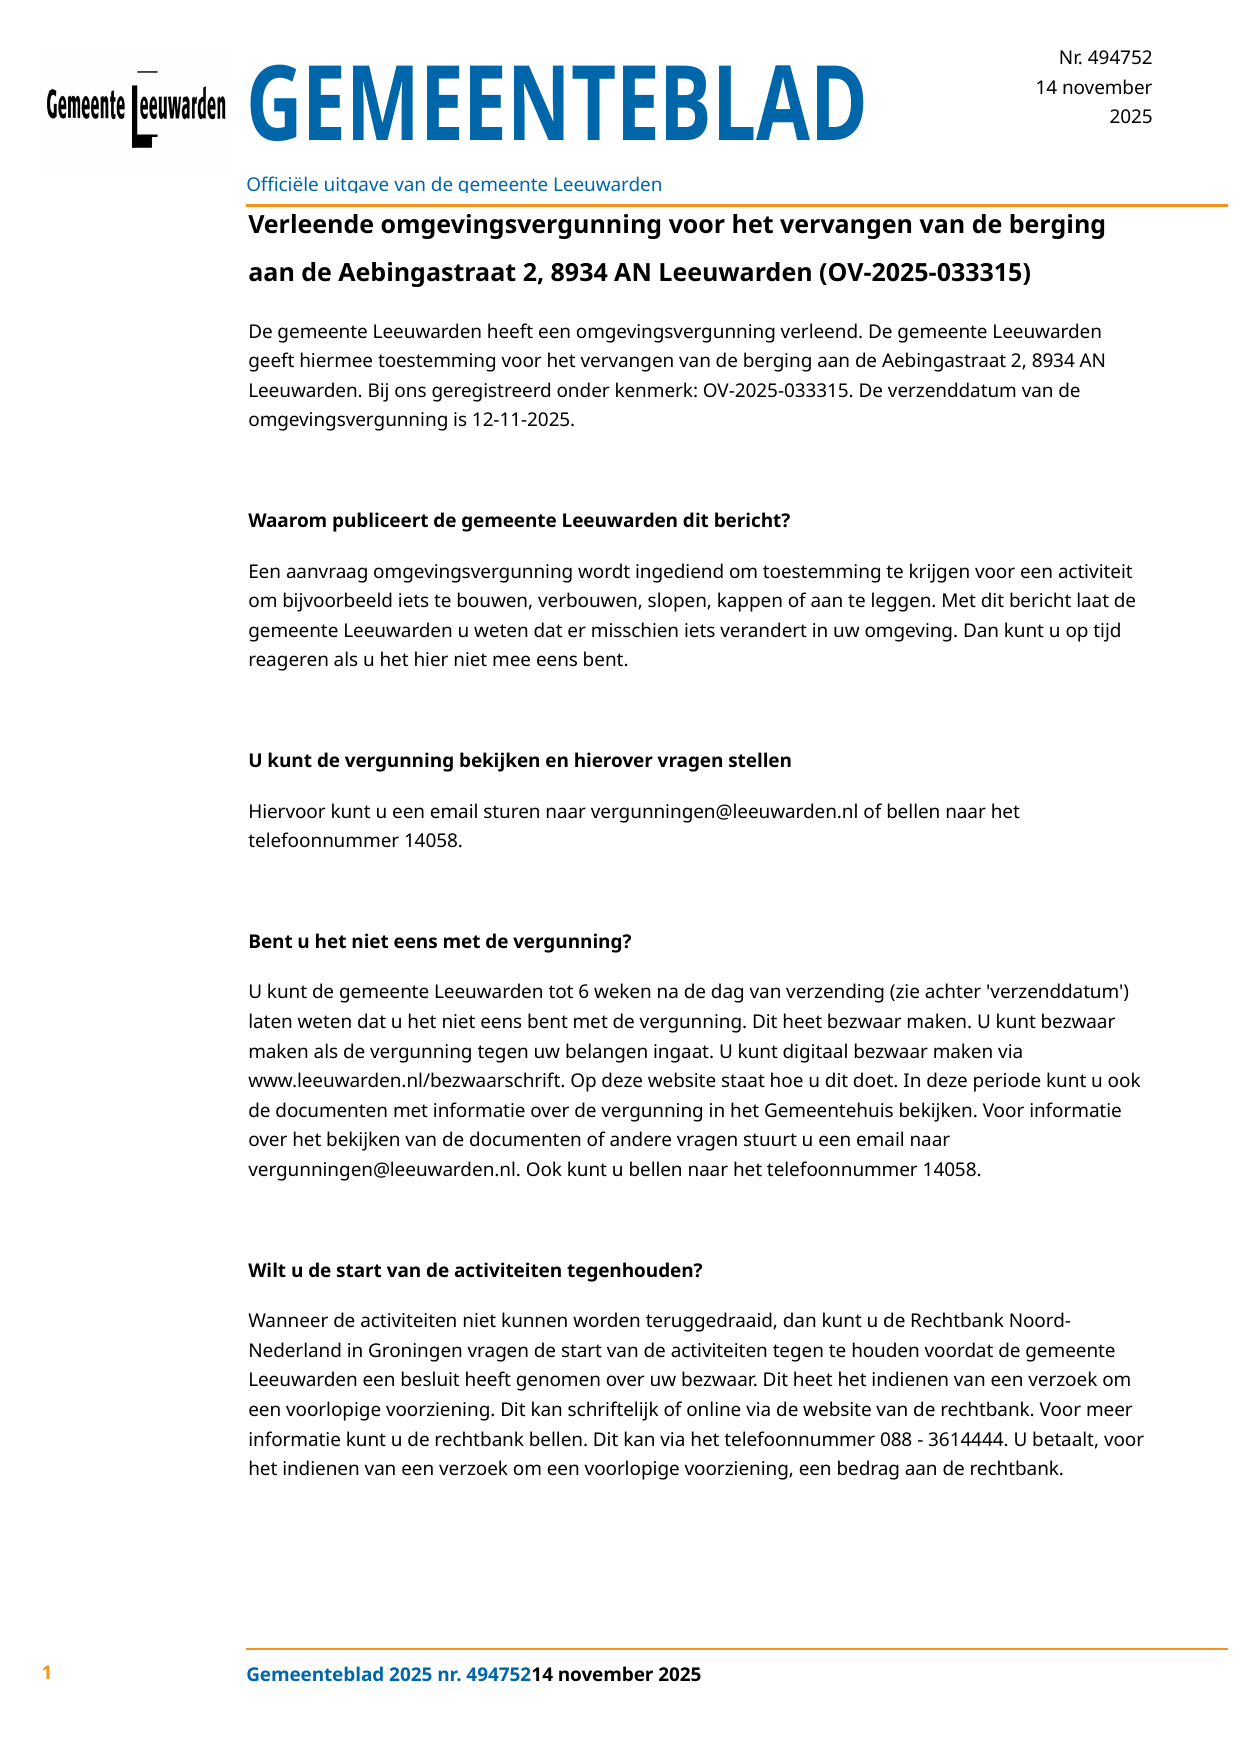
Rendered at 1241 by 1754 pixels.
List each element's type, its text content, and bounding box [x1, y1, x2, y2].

text Wilt u de start van de activiteiten tegenhouden? [248, 1257, 1152, 1283]
text Bent u het niet eens met de vergunning? [248, 928, 1152, 954]
picture [41, 47, 231, 172]
text Verleende omgevingsvergunning voor het vervangen van de berging aan de Aebingastraat 2, 8934 AN Leeuwarden (OV-2025-033315) [248, 207, 1152, 288]
text Waarom publiceert de gemeente Leeuwarden dit bericht? [248, 507, 1152, 533]
text U kunt de vergunning bekijken en hierover vragen stellen [248, 747, 1152, 773]
text U kunt de gemeente Leeuwarden tot 6 weken na de dag van verzending (zie achter 'verzenddatum') laten weten dat u het niet eens bent met de vergunning. Dit heet bezwaar maken. U kunt bezwaar maken als de vergunning tegen uw belangen ingaat. U kunt digitaal bezwaar maken via www.leeuwarden.nl/bezwaarschrift. Op deze website staat hoe u dit doet. In deze periode kunt u ook de documenten met informatie over de vergunning in het Gemeentehuis bekijken. Voor informatie over het bekijken van de documenten of andere vragen stuurt u een email naar vergunningen@leeuwarden.nl. Ook kunt u bellen naar het telefoonnummer 14058. [248, 979, 1152, 1182]
text De gemeente Leeuwarden heeft een omgevingsvergunning verleend. De gemeente Leeuwarden geeft hiermee toestemming voor het vervangen van de berging aan de Aebingastraat 2, 8934 AN Leeuwarden. Bij ons geregistreerd onder kenmerk: OV-2025-033315. De verzenddatum van de omgevingsvergunning is 12-11-2025. [248, 318, 1152, 432]
text Wanneer de activiteiten niet kunnen worden teruggedraaid, dan kunt u de Rechtbank Noord-Nederland in Groningen vragen de start van de activiteiten tegen te houden voordat de gemeente Leeuwarden een besluit heeft genomen over uw bezwaar. Dit heet het indienen van een verzoek om een voorlopige voorziening. Dit kan schriftelijk of online via de website van de rechtbank. Voor meer informatie kunt u de rechtbank bellen. Dit kan via het telefoonnummer 088 - 3614444. U betaalt, voor het indienen van een verzoek om een voorlopige voorziening, een bedrag aan de rechtbank. [248, 1307, 1152, 1481]
text Een aanvraag omgevingsvergunning wordt ingediend om toestemming te krijgen voor een activiteit om bijvoorbeeld iets te bouwen, verbouwen, slopen, kappen of aan te leggen. Met dit bericht laat de gemeente Leeuwarden u weten dat er misschien iets verandert in uw omgeving. Dan kunt u op tijd reageren als u het hier niet mee eens bent. [248, 558, 1152, 672]
text Hiervoor kunt u een email sturen naar vergunningen@leeuwarden.nl of bellen naar het telefoonnummer 14058. [248, 798, 1152, 853]
